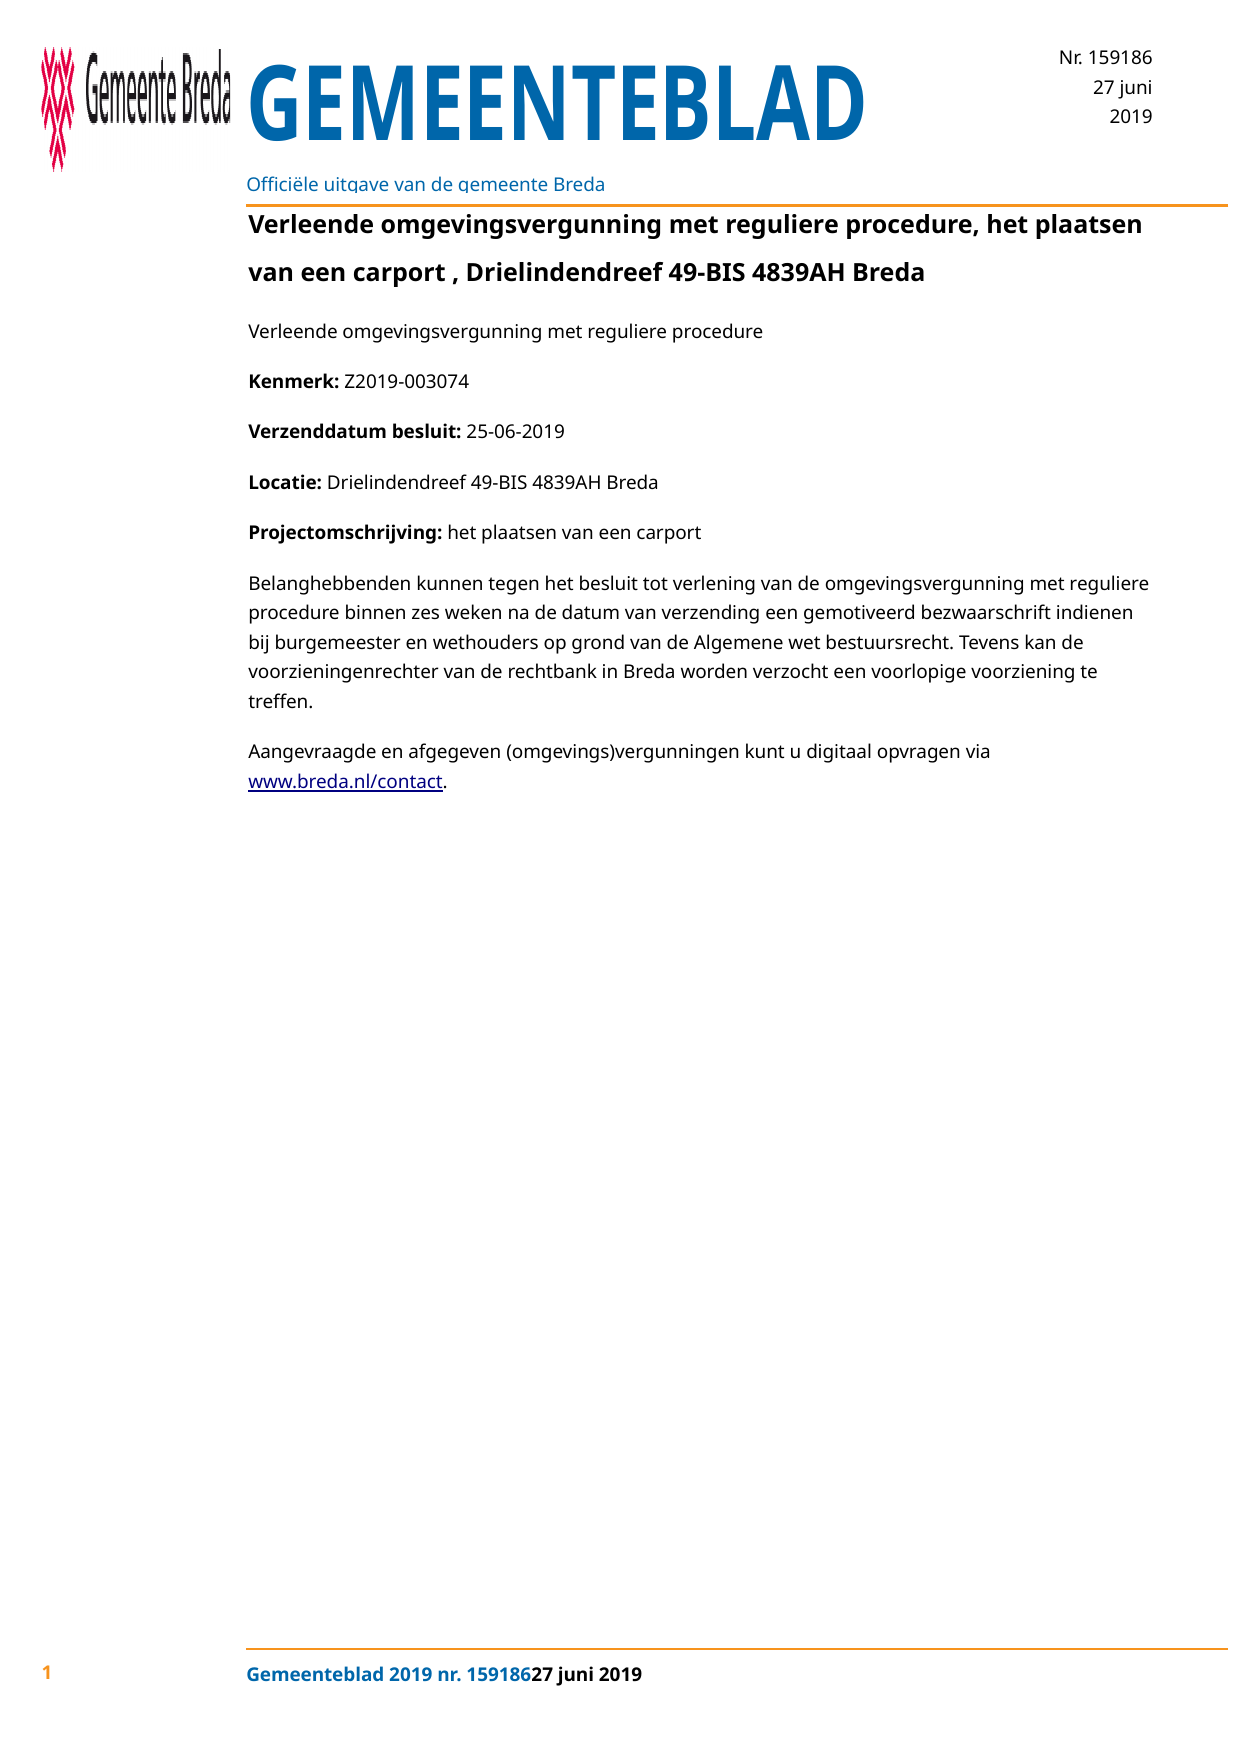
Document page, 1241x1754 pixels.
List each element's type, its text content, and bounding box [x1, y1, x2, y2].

text Verzenddatum besluit: 25-06-2019 [248, 419, 1152, 444]
text Kenmerk: Z2019-003074 [248, 368, 1152, 394]
text Verleende omgevingsvergunning met reguliere procedure [248, 318, 1152, 344]
text Aangevraagde en afgegeven (omgevings)vergunningen kunt u digitaal opvragen via www.breda.nl/contact. [248, 739, 1152, 794]
text Locatie: Drielindendreef 49-BIS 4839AH Breda [248, 469, 1152, 495]
text Projectomschrijving: het plaatsen van een carport [248, 519, 1152, 545]
picture [41, 47, 231, 172]
text Verleende omgevingsvergunning met reguliere procedure, het plaatsen van een carport , Drielindendreef 49-BIS 4839AH Breda [248, 207, 1152, 288]
text Belanghebbenden kunnen tegen het besluit tot verlening van de omgevingsvergunning met reguliere procedure binnen zes weken na de datum van verzending een gemotiveerd bezwaarschrift indienen bij burgemeester en wethouders op grond van de Algemene wet bestuursrecht. Tevens kan de voorzieningenrechter van de rechtbank in Breda worden verzocht een voorlopige voorziening te treffen. [248, 570, 1152, 714]
